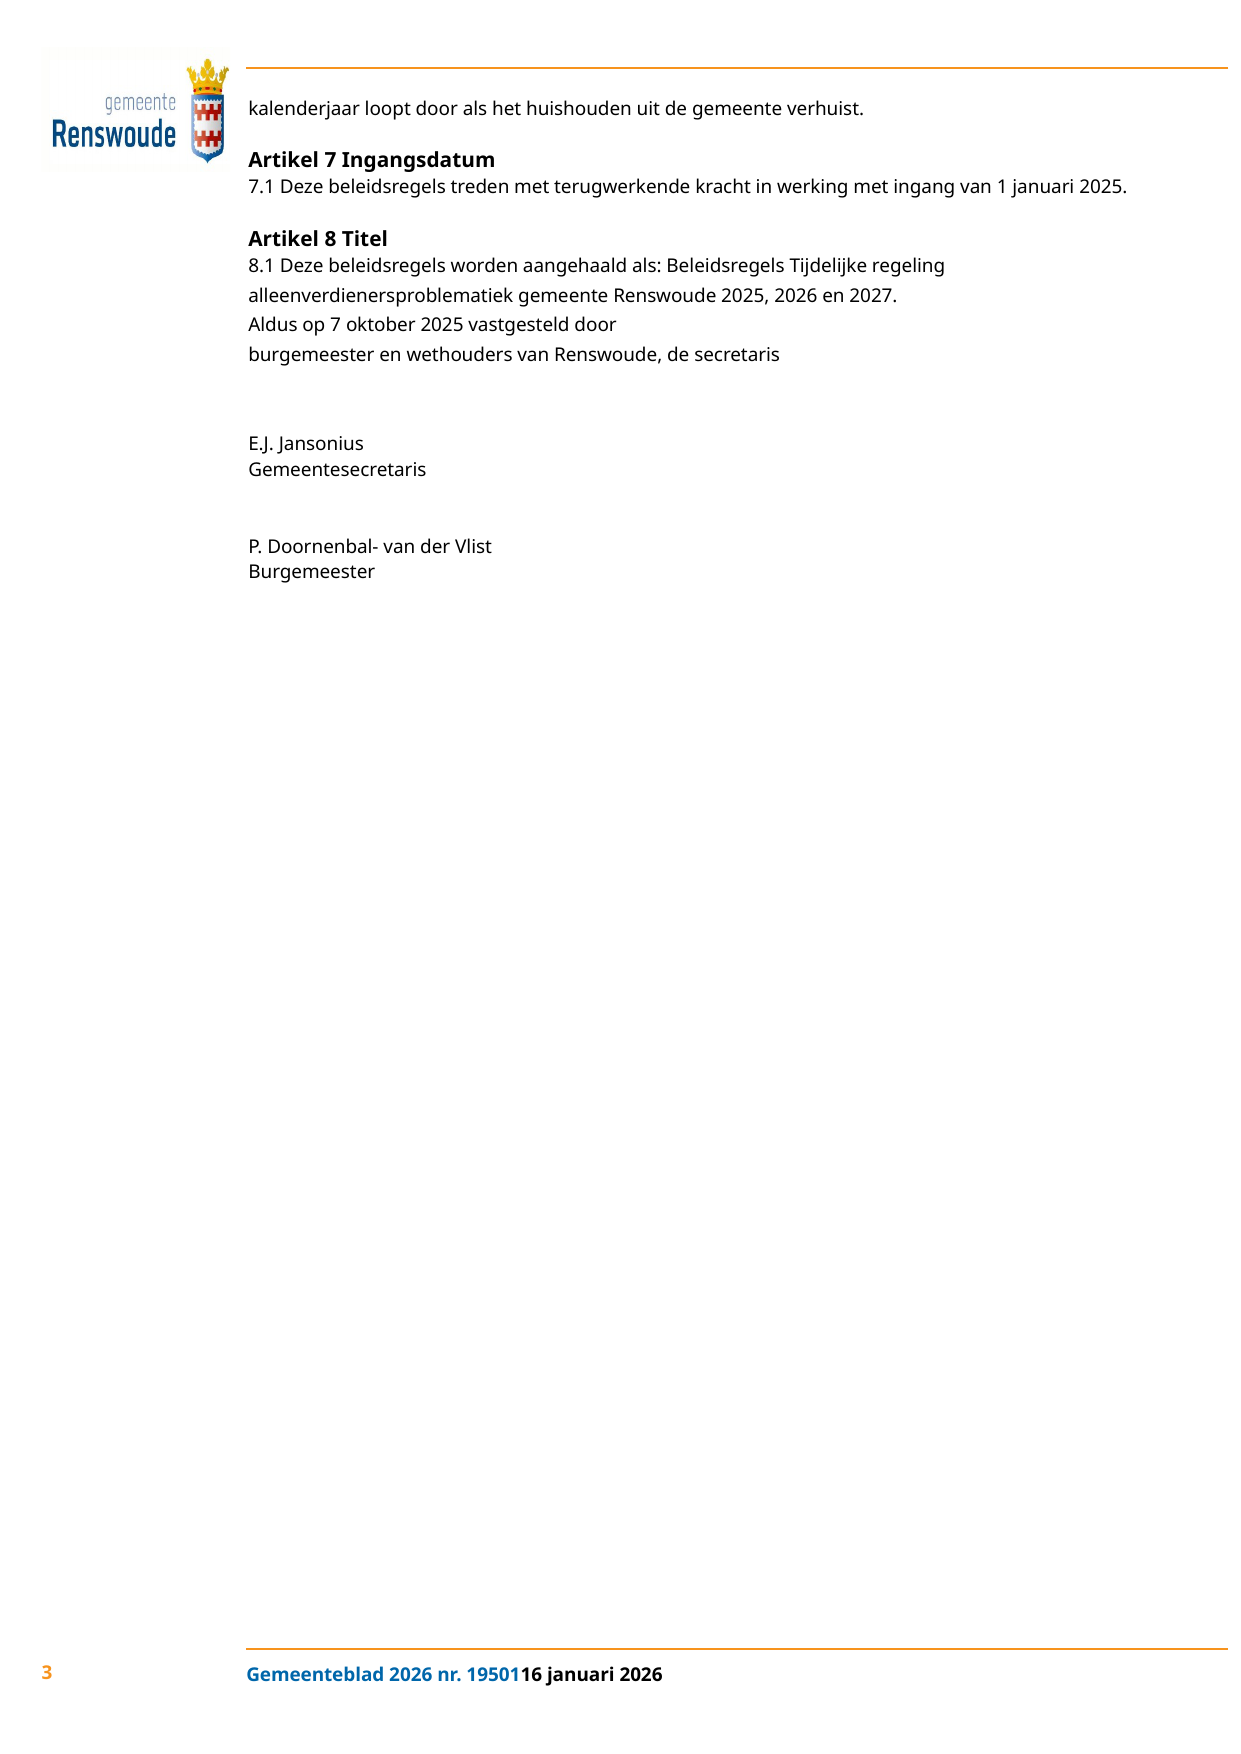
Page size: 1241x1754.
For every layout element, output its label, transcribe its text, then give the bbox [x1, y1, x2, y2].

text Burgemeester [248, 559, 1152, 584]
text Artikel 7 Ingangsdatum [248, 145, 1152, 174]
picture [41, 47, 231, 172]
text 8.1 Deze beleidsregels worden aangehaald als: Beleidsregels Tijdelijke regeling alleenverdienersproblematiek gemeente Renswoude 2025, 2026 en 2027. [248, 252, 1152, 308]
text Artikel 8 Titel [248, 224, 1152, 252]
text Gemeentesecretaris [248, 456, 1152, 481]
text burgemeester en wethouders van Renswoude, de secretaris [248, 341, 1152, 367]
text kalenderjaar loopt door als het huishouden uit de gemeente verhuist. [248, 95, 1152, 121]
text Aldus op 7 oktober 2025 vastgesteld door [248, 312, 1152, 337]
text 7.1 Deze beleidsregels treden met terugwerkende kracht in werking met ingang van 1 januari 2025. [248, 174, 1152, 199]
text P. Doornenbal- van der Vlist [248, 533, 1152, 559]
text E.J. Jansonius [248, 430, 1152, 456]
